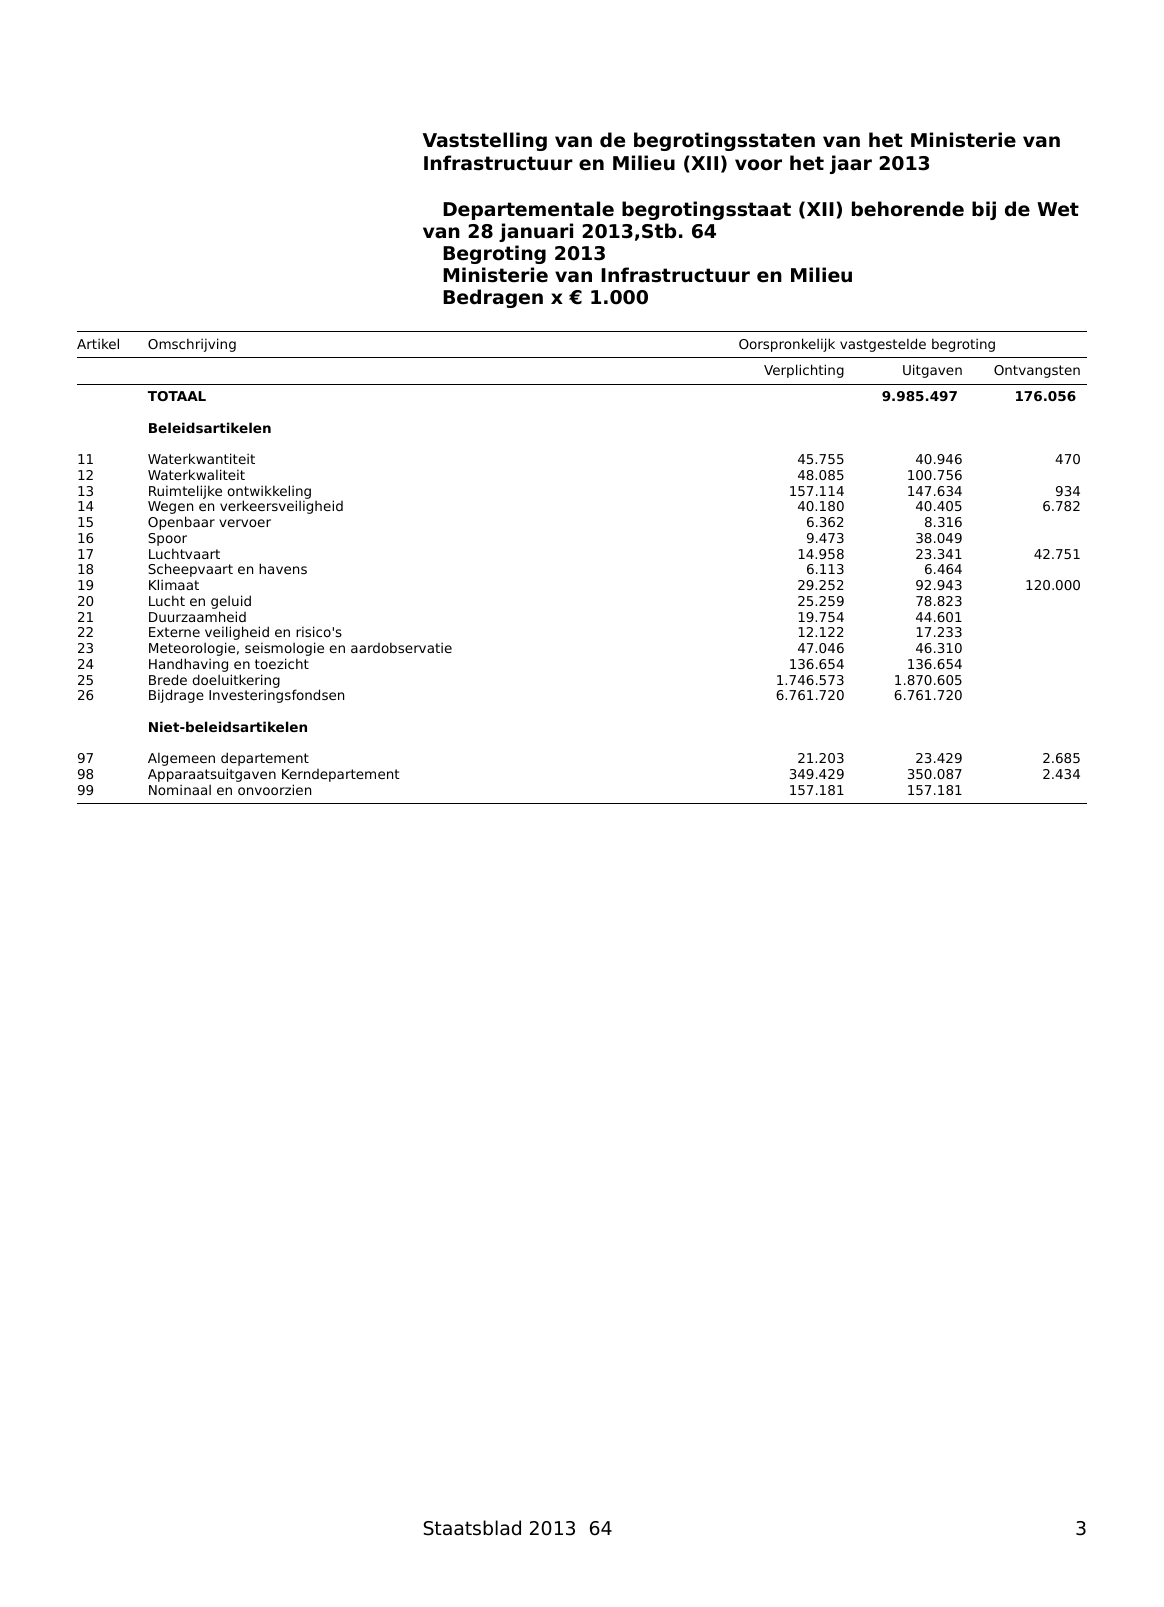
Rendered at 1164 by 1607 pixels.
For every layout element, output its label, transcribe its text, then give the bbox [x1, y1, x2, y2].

table_cell [850, 421, 968, 436]
table_cell 19 [77, 578, 142, 594]
table_cell [732, 385, 850, 405]
table_cell [969, 468, 1087, 483]
table_cell 23.341 [850, 546, 968, 562]
table_cell [969, 515, 1087, 531]
table_cell 2.434 [969, 767, 1087, 782]
table_cell 47.046 [732, 641, 850, 657]
table_cell Ontvangsten [969, 358, 1087, 383]
table_cell [77, 720, 142, 735]
table_cell [969, 735, 1087, 751]
table_cell 40.946 [850, 452, 968, 468]
table_cell [142, 358, 732, 383]
table_cell 9.473 [732, 531, 850, 546]
table_cell 6.761.720 [850, 688, 968, 704]
table_cell Apparaatsuitgaven Kerndepartement [142, 767, 732, 782]
table_cell [969, 562, 1087, 578]
table_cell 6.782 [969, 499, 1087, 515]
table_cell 6.761.720 [732, 688, 850, 704]
table_cell 45.755 [732, 452, 850, 468]
table_cell Waterkwaliteit [142, 468, 732, 483]
table_cell 21 [77, 609, 142, 625]
table_cell [142, 704, 732, 719]
table_cell [732, 436, 850, 452]
table_cell 9.985.497 [850, 385, 968, 405]
table_cell [732, 720, 850, 735]
table_cell [850, 405, 968, 421]
text Bedragen x € 1.000 [422, 287, 1087, 309]
table_cell 1.746.573 [732, 672, 850, 688]
table_header Oorspronkelijk vastgestelde begroting [732, 332, 1087, 357]
table_cell [969, 625, 1087, 641]
table_cell [850, 436, 968, 452]
table_cell 13 [77, 484, 142, 499]
table_cell 22 [77, 625, 142, 641]
table_cell Lucht en geluid [142, 594, 732, 609]
table_cell [77, 385, 142, 405]
table_cell 934 [969, 484, 1087, 499]
table_cell 14 [77, 499, 142, 515]
subtitle Vaststelling van de begrotingsstaten van het Ministerie van Infrastructuur en Milieu (XII) voor het jaar 2013 [422, 130, 1087, 174]
table_cell 98 [77, 767, 142, 782]
table_cell 15 [77, 515, 142, 531]
table_cell 6.362 [732, 515, 850, 531]
table_cell Nominaal en onvoorzien [142, 783, 732, 803]
table_cell 157.181 [732, 783, 850, 803]
table_cell 38.049 [850, 531, 968, 546]
table_cell 16 [77, 531, 142, 546]
table_cell 46.310 [850, 641, 968, 657]
table_cell 18 [77, 562, 142, 578]
table_cell 470 [969, 452, 1087, 468]
table_cell 24 [77, 657, 142, 672]
table_cell [969, 421, 1087, 436]
table_cell 97 [77, 751, 142, 767]
table_cell [142, 735, 732, 751]
table_cell Externe veiligheid en risico's [142, 625, 732, 641]
table_cell 147.634 [850, 484, 968, 499]
table_cell [732, 405, 850, 421]
text Ministerie van Infrastructuur en Milieu [422, 265, 1087, 287]
table_cell Handhaving en toezicht [142, 657, 732, 672]
table_cell [969, 672, 1087, 688]
table_cell 48.085 [732, 468, 850, 483]
table_cell [77, 704, 142, 719]
table_cell 12.122 [732, 625, 850, 641]
table_cell 78.823 [850, 594, 968, 609]
table_cell Meteorologie, seismologie en aardobservatie [142, 641, 732, 657]
table_cell 6.113 [732, 562, 850, 578]
table_cell 1.870.605 [850, 672, 968, 688]
table_cell 136.654 [732, 657, 850, 672]
table_cell 19.754 [732, 609, 850, 625]
table_cell [969, 594, 1087, 609]
table_cell 21.203 [732, 751, 850, 767]
table_cell [77, 405, 142, 421]
table_cell 40.405 [850, 499, 968, 515]
table_cell [77, 421, 142, 436]
table_cell [77, 436, 142, 452]
table_cell 6.464 [850, 562, 968, 578]
table_cell 17 [77, 546, 142, 562]
table_cell Niet-beleidsartikelen [142, 720, 732, 735]
table_cell Uitgaven [850, 358, 968, 383]
table_cell [142, 436, 732, 452]
table_cell [77, 358, 142, 383]
table_cell [969, 609, 1087, 625]
table_cell [969, 688, 1087, 704]
table_cell 17.233 [850, 625, 968, 641]
table_cell [969, 720, 1087, 735]
table_cell 42.751 [969, 546, 1087, 562]
table_cell 26 [77, 688, 142, 704]
text Departementale begrotingsstaat (XII) behorende bij de Wet van 28 januari 2013,Stb. 64 [422, 199, 1087, 243]
table_cell 25 [77, 672, 142, 688]
table_cell [969, 657, 1087, 672]
table_cell [850, 735, 968, 751]
table_cell [969, 531, 1087, 546]
table_cell Luchtvaart [142, 546, 732, 562]
table_cell 157.114 [732, 484, 850, 499]
text Begroting 2013 [422, 243, 1087, 265]
table_cell Duurzaamheid [142, 609, 732, 625]
table_header Artikel [77, 332, 142, 357]
table_cell Waterkwantiteit [142, 452, 732, 468]
table_cell Spoor [142, 531, 732, 546]
table_cell [77, 735, 142, 751]
table_cell Ruimtelijke ontwikkeling [142, 484, 732, 499]
table_header Omschrijving [142, 332, 732, 357]
table_cell 14.958 [732, 546, 850, 562]
table_cell 2.685 [969, 751, 1087, 767]
table_cell 40.180 [732, 499, 850, 515]
table_cell Klimaat [142, 578, 732, 594]
table_cell 25.259 [732, 594, 850, 609]
table_cell Wegen en verkeersveiligheid [142, 499, 732, 515]
table_cell 23.429 [850, 751, 968, 767]
table_cell 8.316 [850, 515, 968, 531]
table_cell Openbaar vervoer [142, 515, 732, 531]
table_cell [850, 704, 968, 719]
table_cell [850, 720, 968, 735]
table_cell 29.252 [732, 578, 850, 594]
table_cell 44.601 [850, 609, 968, 625]
table_cell 176.056 [969, 385, 1087, 405]
table_cell 120.000 [969, 578, 1087, 594]
table_cell [732, 421, 850, 436]
table_cell Brede doeluitkering [142, 672, 732, 688]
table_cell [969, 704, 1087, 719]
table_cell 23 [77, 641, 142, 657]
table_cell 12 [77, 468, 142, 483]
table_cell Verplichting [732, 358, 850, 383]
table_cell [969, 436, 1087, 452]
table_cell 99 [77, 783, 142, 803]
table_cell 350.087 [850, 767, 968, 782]
table_cell Scheepvaart en havens [142, 562, 732, 578]
table_cell TOTAAL [142, 385, 732, 405]
table_cell Beleidsartikelen [142, 421, 732, 436]
table_cell 20 [77, 594, 142, 609]
table_cell [969, 783, 1087, 803]
table_cell Bijdrage Investeringsfondsen [142, 688, 732, 704]
table_cell 92.943 [850, 578, 968, 594]
table_cell [969, 641, 1087, 657]
table_cell [142, 405, 732, 421]
table_cell 100.756 [850, 468, 968, 483]
table_cell [969, 405, 1087, 421]
table_cell [732, 704, 850, 719]
table_cell 349.429 [732, 767, 850, 782]
table_cell 136.654 [850, 657, 968, 672]
table_cell [732, 735, 850, 751]
table_cell Algemeen departement [142, 751, 732, 767]
table_cell 157.181 [850, 783, 968, 803]
table_cell 11 [77, 452, 142, 468]
